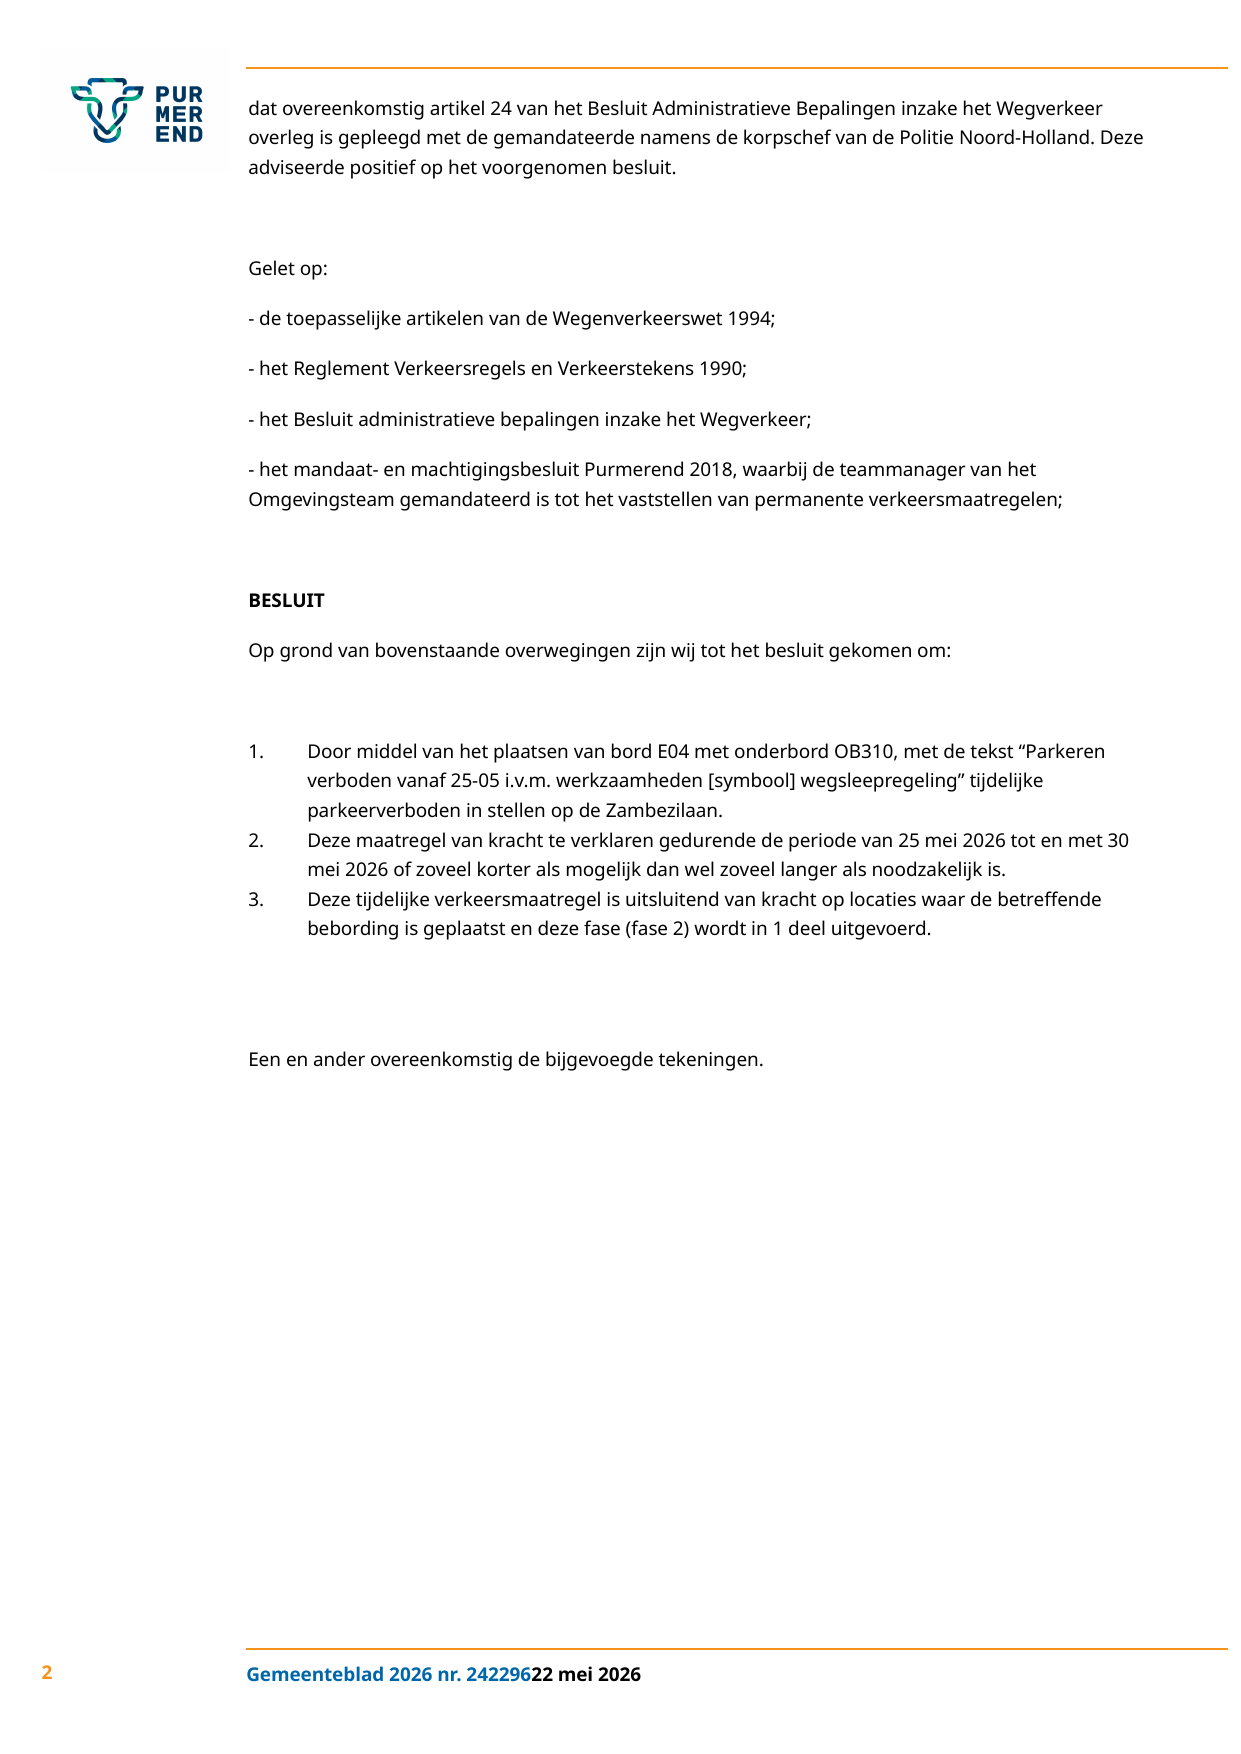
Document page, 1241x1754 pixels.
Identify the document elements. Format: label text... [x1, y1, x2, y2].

list Deze tijdelijke verkeersmaatregel is uitsluitend van kracht op locaties waar de betreffende bebording is geplaatst en deze fase (fase 2) wordt in 1 deel uitgevoerd. [248, 886, 1152, 941]
text dat overeenkomstig artikel 24 van het Besluit Administratieve Bepalingen inzake het Wegverkeer overleg is gepleegd met de gemandateerde namens de korpschef van de Politie Noord-Holland. Deze adviseerde positief op het voorgenomen besluit. [248, 95, 1152, 180]
text Gelet op: [248, 255, 1152, 281]
text - het Besluit administratieve bepalingen inzake het Wegverkeer; [248, 406, 1152, 432]
text - het Reglement Verkeersregels en Verkeerstekens 1990; [248, 356, 1152, 381]
text - het mandaat- en machtigingsbesluit Purmerend 2018, waarbij de teammanager van het Omgevingsteam gemandateerd is tot het vaststellen van permanente verkeersmaatregelen; [248, 456, 1152, 512]
picture [41, 47, 231, 172]
list Door middel van het plaatsen van bord E04 met onderbord OB310, met de tekst “Parkeren verboden vanaf 25-05 i.v.m. werkzaamheden [symbool] wegsleepregeling” tijdelijke parkeerverboden in stellen op de Zambezilaan. [248, 738, 1152, 823]
list Deze maatregel van kracht te verklaren gedurende de periode van 25 mei 2026 tot en met 30 mei 2026 of zoveel korter als mogelijk dan wel zoveel langer als noodzakelijk is. [248, 827, 1152, 882]
text BESLUIT [248, 587, 1152, 613]
text Een en ander overeenkomstig de bijgevoegde tekeningen. [248, 1046, 1152, 1072]
text - de toepasselijke artikelen van de Wegenverkeerswet 1994; [248, 305, 1152, 331]
text Op grond van bovenstaande overwegingen zijn wij tot het besluit gekomen om: [248, 637, 1152, 663]
